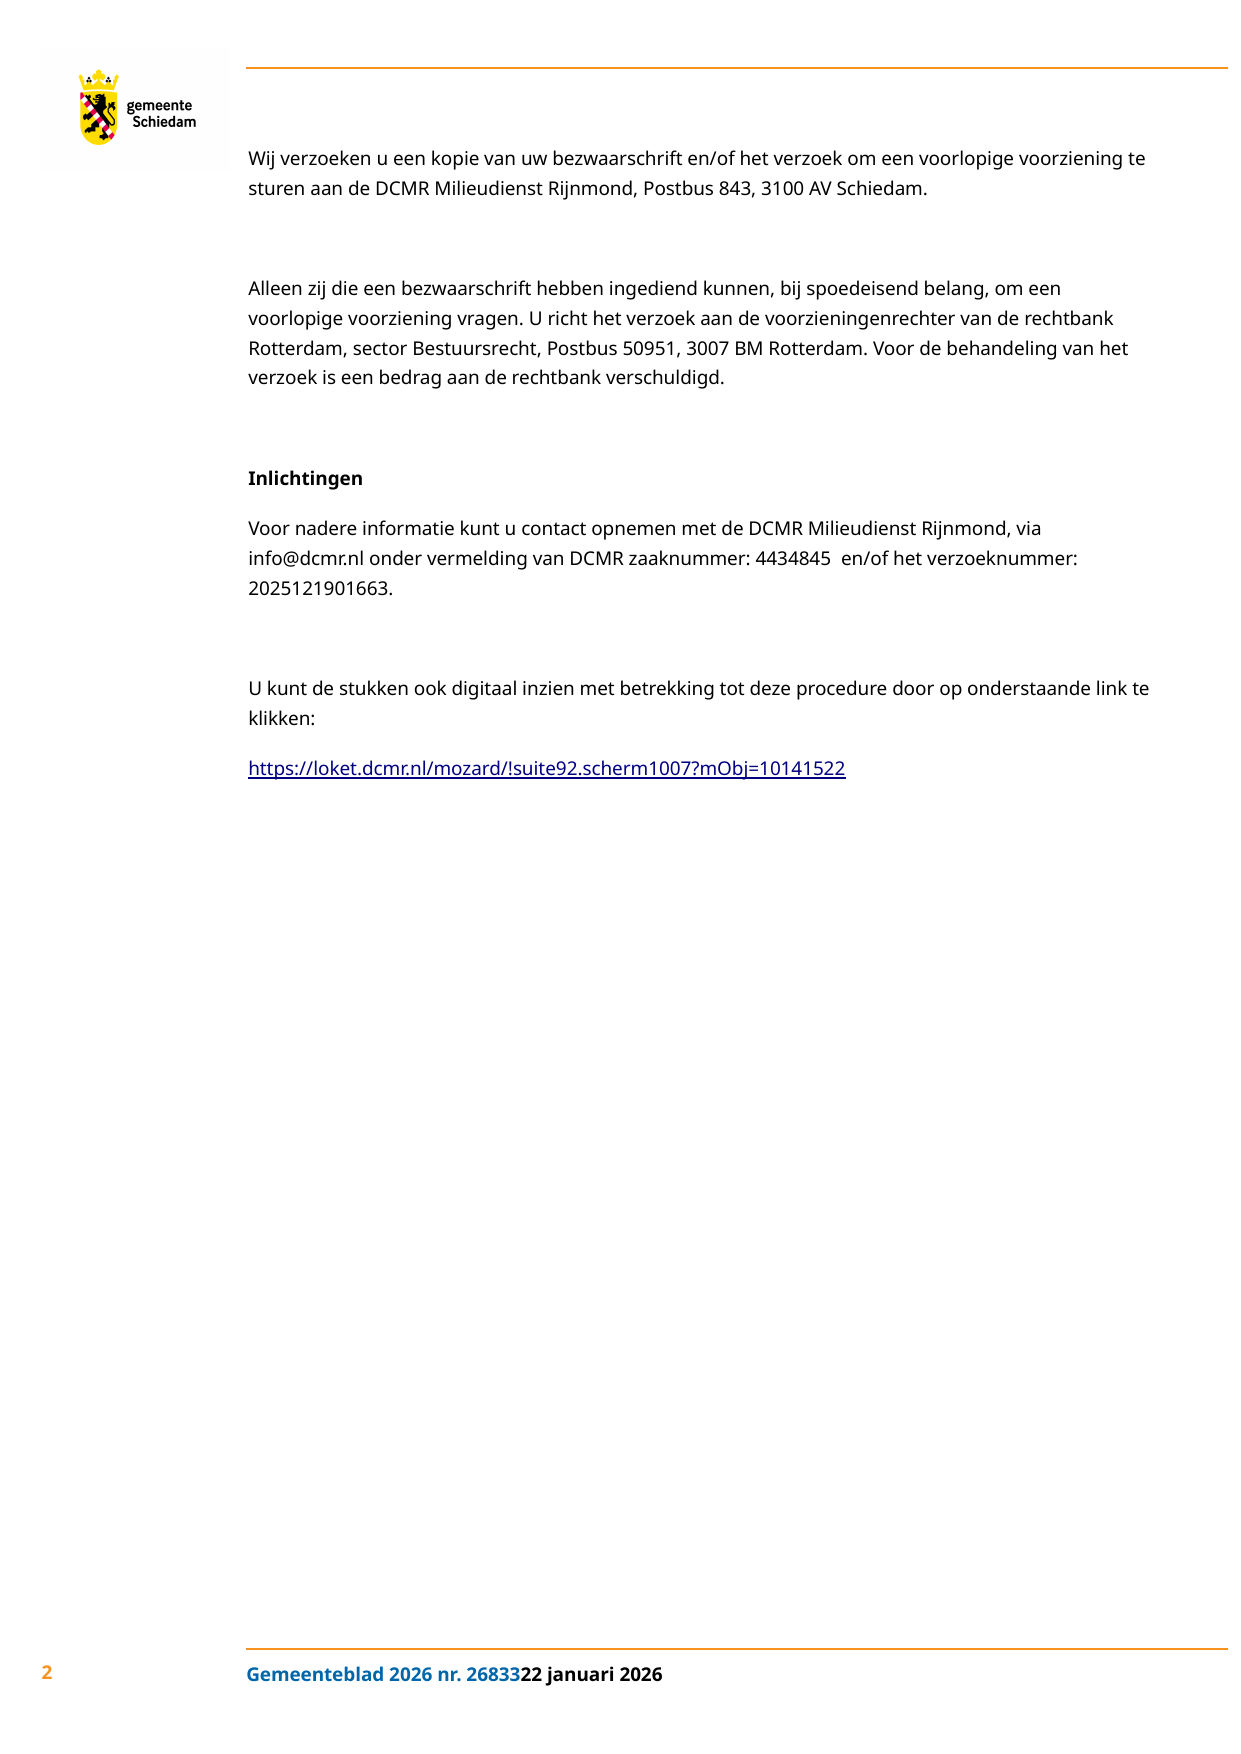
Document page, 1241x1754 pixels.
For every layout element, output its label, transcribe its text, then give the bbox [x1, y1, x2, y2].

text Alleen zij die een bezwaarschrift hebben ingediend kunnen, bij spoedeisend belang, om een voorlopige voorziening vragen. U richt het verzoek aan de voorzieningenrechter van de rechtbank Rotterdam, sector Bestuursrecht, Postbus 50951, 3007 BM Rotterdam. Voor de behandeling van het verzoek is een bedrag aan de rechtbank verschuldigd. [248, 276, 1152, 390]
text https://loket.dcmr.nl/mozard/!suite92.scherm1007?mObj=10141522 [248, 756, 1152, 781]
text U kunt de stukken ook digitaal inzien met betrekking tot deze procedure door op onderstaande link te klikken: [248, 676, 1152, 731]
picture [41, 47, 231, 172]
text Wij verzoeken u een kopie van uw bezwaarschrift en/of het verzoek om een voorlopige voorziening te sturen aan de DCMR Milieudienst Rijnmond, Postbus 843, 3100 AV Schiedam. [248, 145, 1152, 201]
text Inlichtingen [248, 465, 1152, 491]
text Voor nadere informatie kunt u contact opnemen met de DCMR Milieudienst Rijnmond, via info@dcmr.nl onder vermelding van DCMR zaaknummer: 4434845 en/of het verzoeknummer: 2025121901663. [248, 516, 1152, 601]
